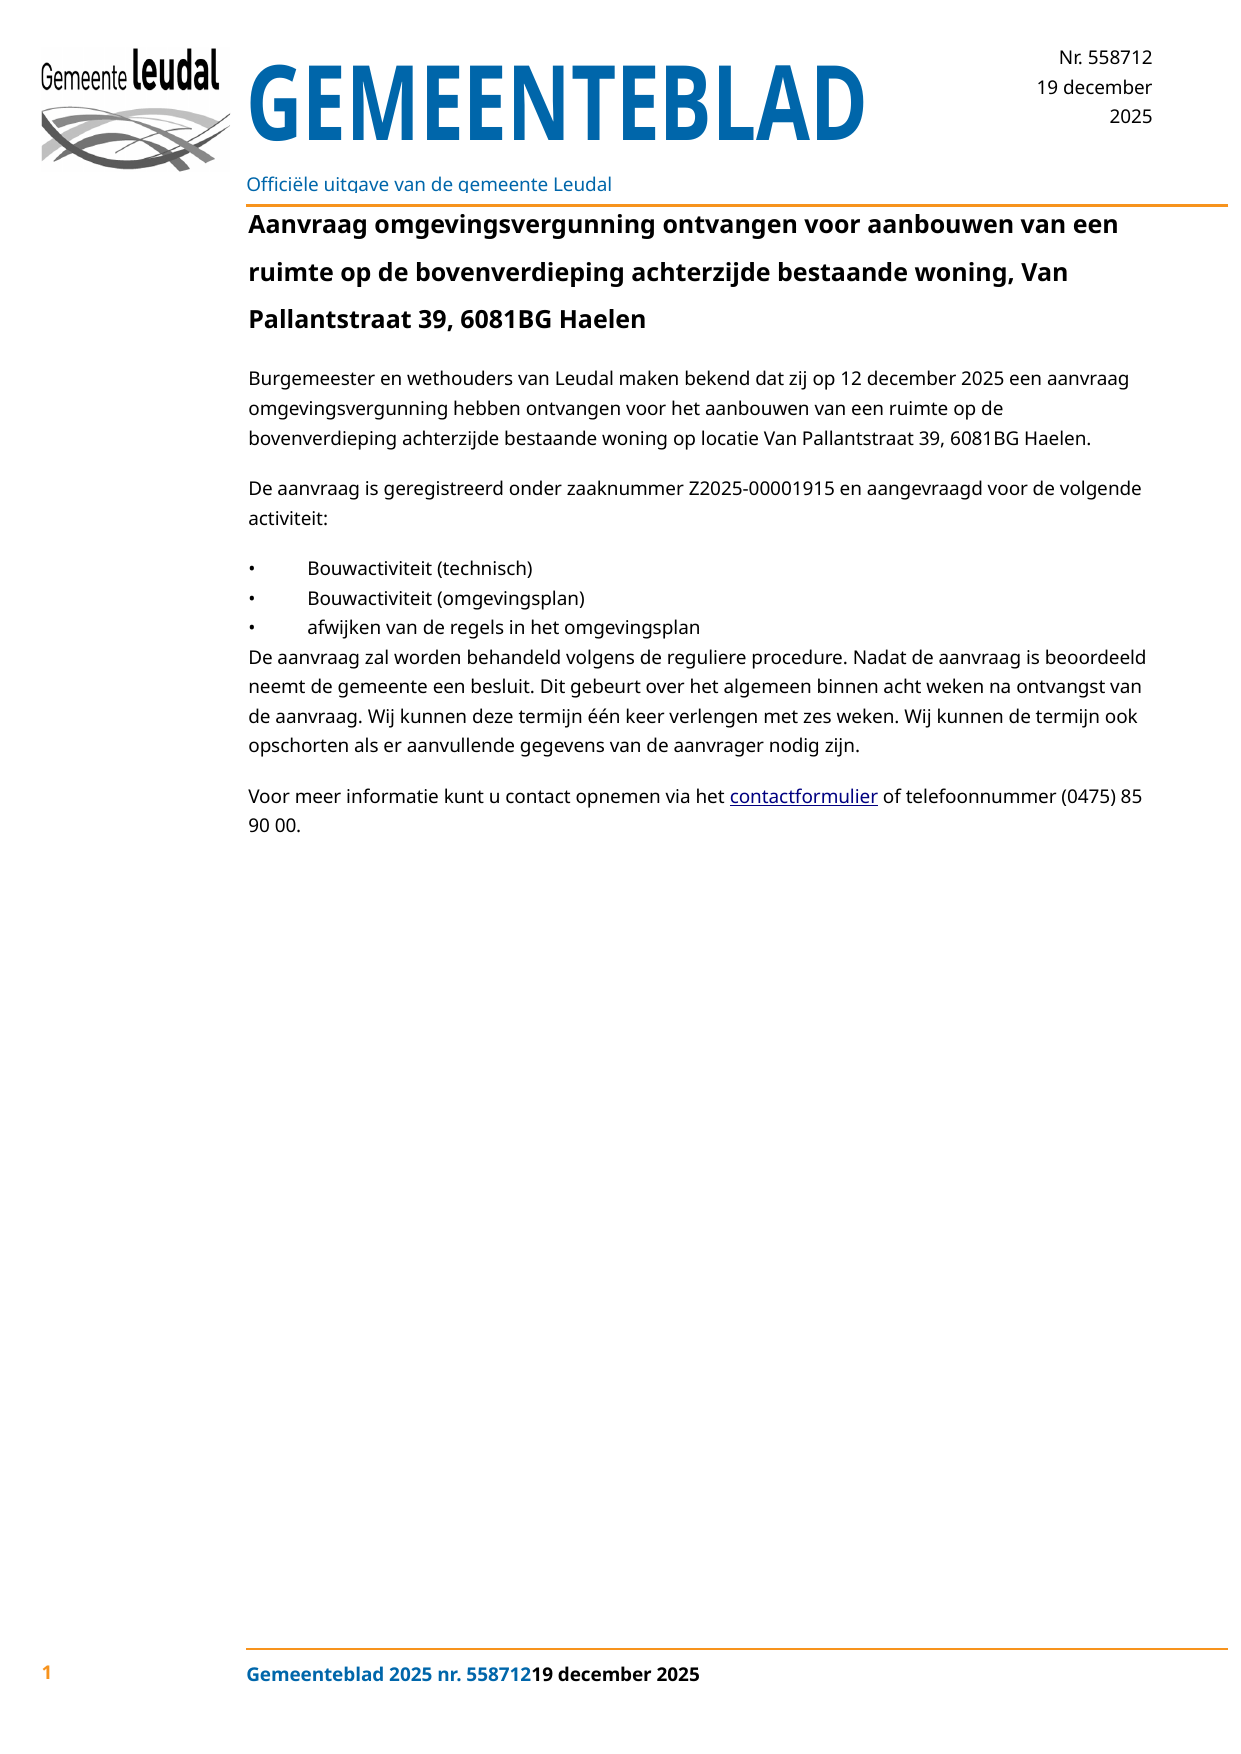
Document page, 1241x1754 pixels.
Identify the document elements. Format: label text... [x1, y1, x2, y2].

list Bouwactiviteit (technisch) [248, 555, 1152, 581]
text Burgemeester en wethouders van Leudal maken bekend dat zij op 12 december 2025 een aanvraag omgevingsvergunning hebben ontvangen voor het aanbouwen van een ruimte op de bovenverdieping achterzijde bestaande woning op locatie Van Pallantstraat 39, 6081BG Haelen. [248, 366, 1152, 450]
text De aanvraag zal worden behandeld volgens de reguliere procedure. Nadat de aanvraag is beoordeeld neemt de gemeente een besluit. Dit gebeurt over het algemeen binnen acht weken na ontvangst van de aanvraag. Wij kunnen deze termijn één keer verlengen met zes weken. Wij kunnen de termijn ook opschorten als er aanvullende gegevens van de aanvrager nodig zijn. [248, 644, 1152, 758]
picture [41, 47, 231, 172]
list afwijken van de regels in het omgevingsplan [248, 614, 1152, 640]
list Bouwactiviteit (omgevingsplan) [248, 585, 1152, 610]
text Aanvraag omgevingsvergunning ontvangen voor aanbouwen van een ruimte op de bovenverdieping achterzijde bestaande woning, Van Pallantstraat 39, 6081BG Haelen [248, 207, 1152, 336]
text Voor meer informatie kunt u contact opnemen via het contactformulier of telefoonnummer (0475) 85 90 00. [248, 783, 1152, 838]
text De aanvraag is geregistreerd onder zaaknummer Z2025-00001915 en aangevraagd voor de volgende activiteit: [248, 475, 1152, 530]
